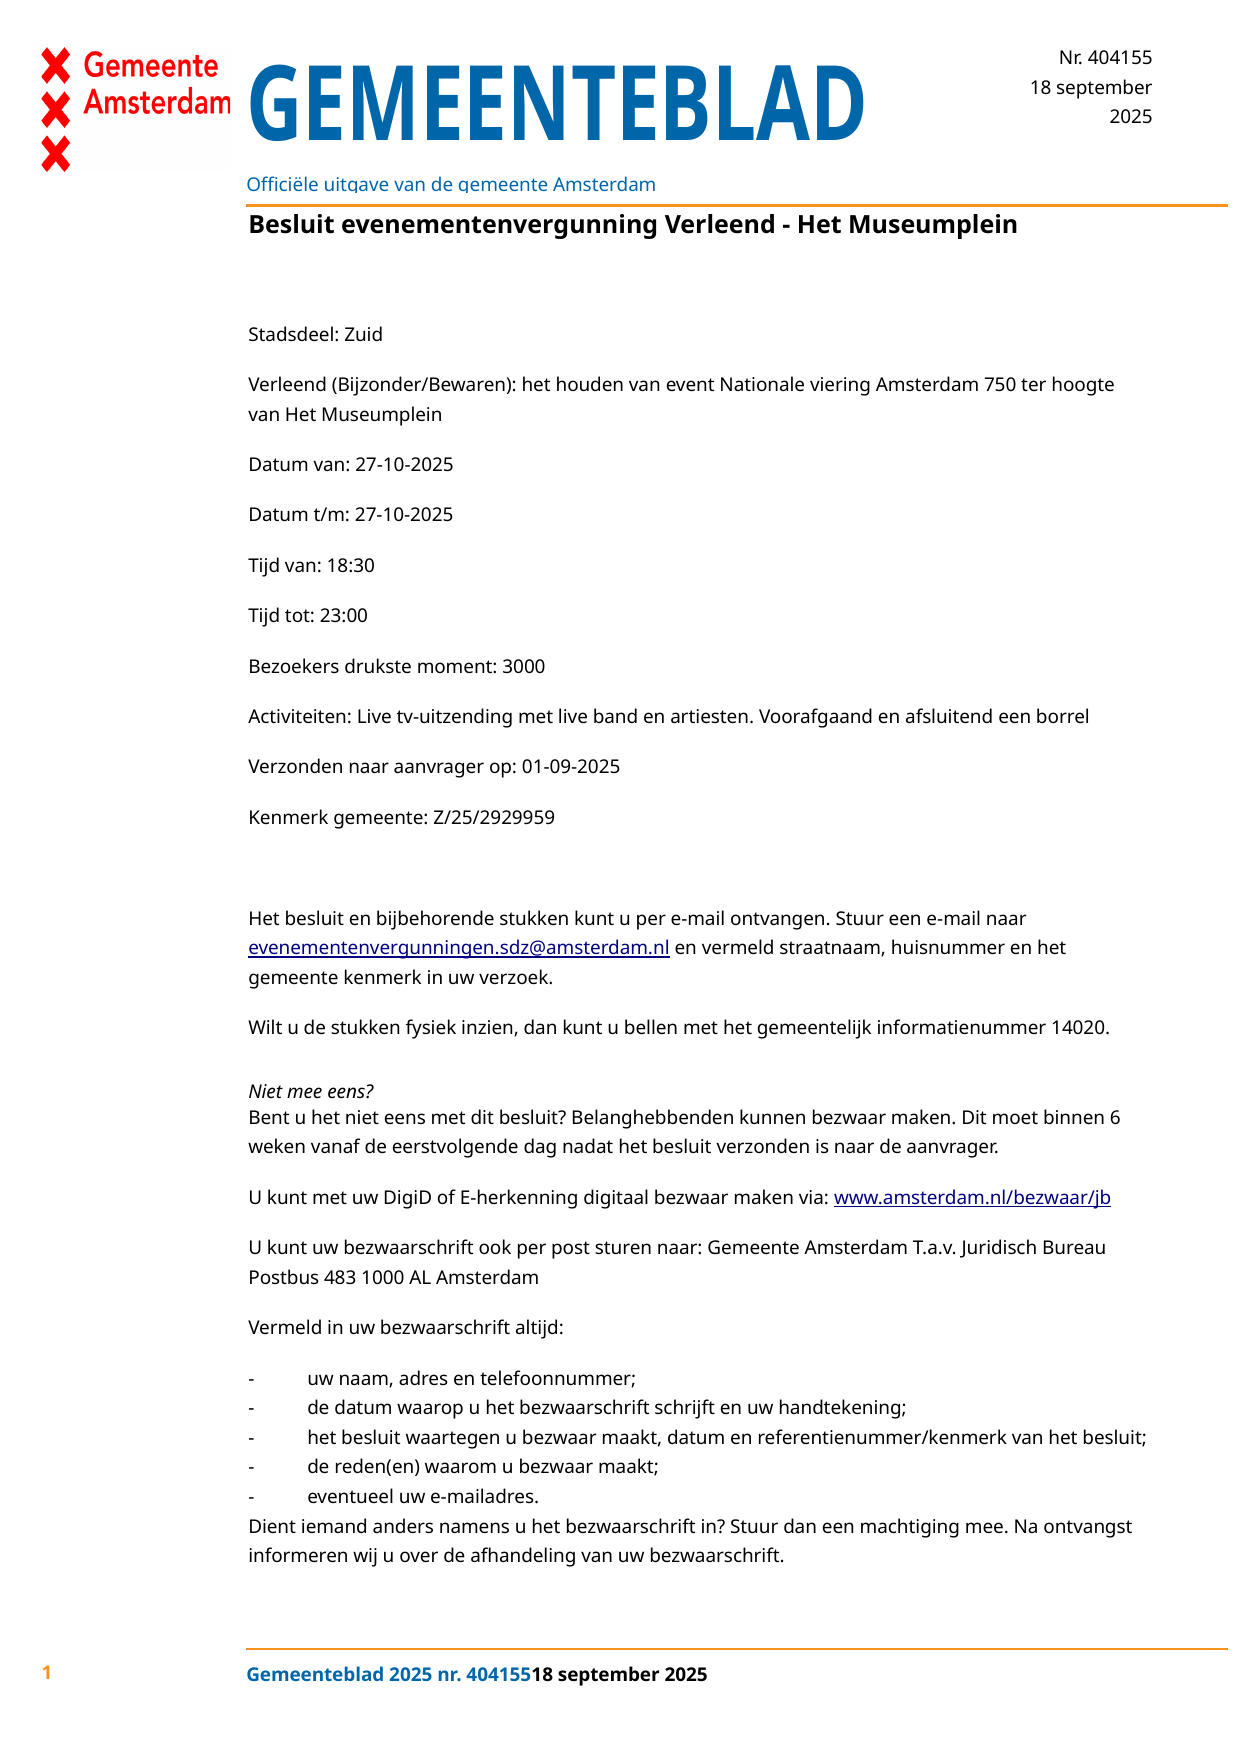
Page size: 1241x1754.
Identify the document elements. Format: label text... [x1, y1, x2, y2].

text Tijd van: 18:30 [248, 552, 1152, 578]
text Tijd tot: 23:00 [248, 602, 1152, 628]
text U kunt met uw DigiD of E-herkenning digitaal bezwaar maken via: www.amsterdam.nl/bezwaar/jb [248, 1184, 1152, 1210]
picture [41, 47, 231, 172]
text Verzonden naar aanvrager op: 01-09-2025 [248, 754, 1152, 779]
list het besluit waartegen u bezwaar maakt, datum en referentienummer/kenmerk van het besluit; [248, 1424, 1152, 1450]
text Bent u het niet eens met dit besluit? Belanghebbenden kunnen bezwaar maken. Dit moet binnen 6 weken vanaf de eerstvolgende dag nadat het besluit verzonden is naar de aanvrager. [248, 1104, 1152, 1159]
list uw naam, adres en telefoonnummer; [248, 1365, 1152, 1391]
text Niet mee eens? [248, 1078, 1152, 1104]
text Stadsdeel: Zuid [248, 321, 1152, 346]
text Bezoekers drukste moment: 3000 [248, 653, 1152, 678]
text Verleend (Bijzonder/Bewaren): het houden van event Nationale viering Amsterdam 750 ter hoogte van Het Museumplein [248, 371, 1152, 426]
text Wilt u de stukken fysiek inzien, dan kunt u bellen met het gemeentelijk informatienummer 14020. [248, 1014, 1152, 1040]
text Besluit evenementenvergunning Verleend - Het Museumplein [248, 207, 1152, 241]
text Activiteiten: Live tv-uitzending met live band en artiesten. Voorafgaand en afsluitend een borrel [248, 703, 1152, 729]
text U kunt uw bezwaarschrift ook per post sturen naar: Gemeente Amsterdam T.a.v. Juridisch Bureau Postbus 483 1000 AL Amsterdam [248, 1234, 1152, 1290]
text Kenmerk gemeente: Z/25/2929959 [248, 804, 1152, 830]
text Vermeld in uw bezwaarschrift altijd: [248, 1314, 1152, 1340]
text Datum t/m: 27-10-2025 [248, 502, 1152, 527]
list de datum waarop u het bezwaarschrift schrijft en uw handtekening; [248, 1394, 1152, 1420]
list de reden(en) waarom u bezwaar maakt; [248, 1454, 1152, 1479]
text Dient iemand anders namens u het bezwaarschrift in? Stuur dan een machtiging mee. Na ontvangst informeren wij u over de afhandeling van uw bezwaarschrift. [248, 1513, 1152, 1568]
text Datum van: 27-10-2025 [248, 451, 1152, 477]
text Het besluit en bijbehorende stukken kunt u per e-mail ontvangen. Stuur een e-mail naar evenementenvergunningen.sdz@amsterdam.nl en vermeld straatnaam, huisnummer en het gemeente kenmerk in uw verzoek. [248, 905, 1152, 990]
list eventueel uw e-mailadres. [248, 1483, 1152, 1509]
